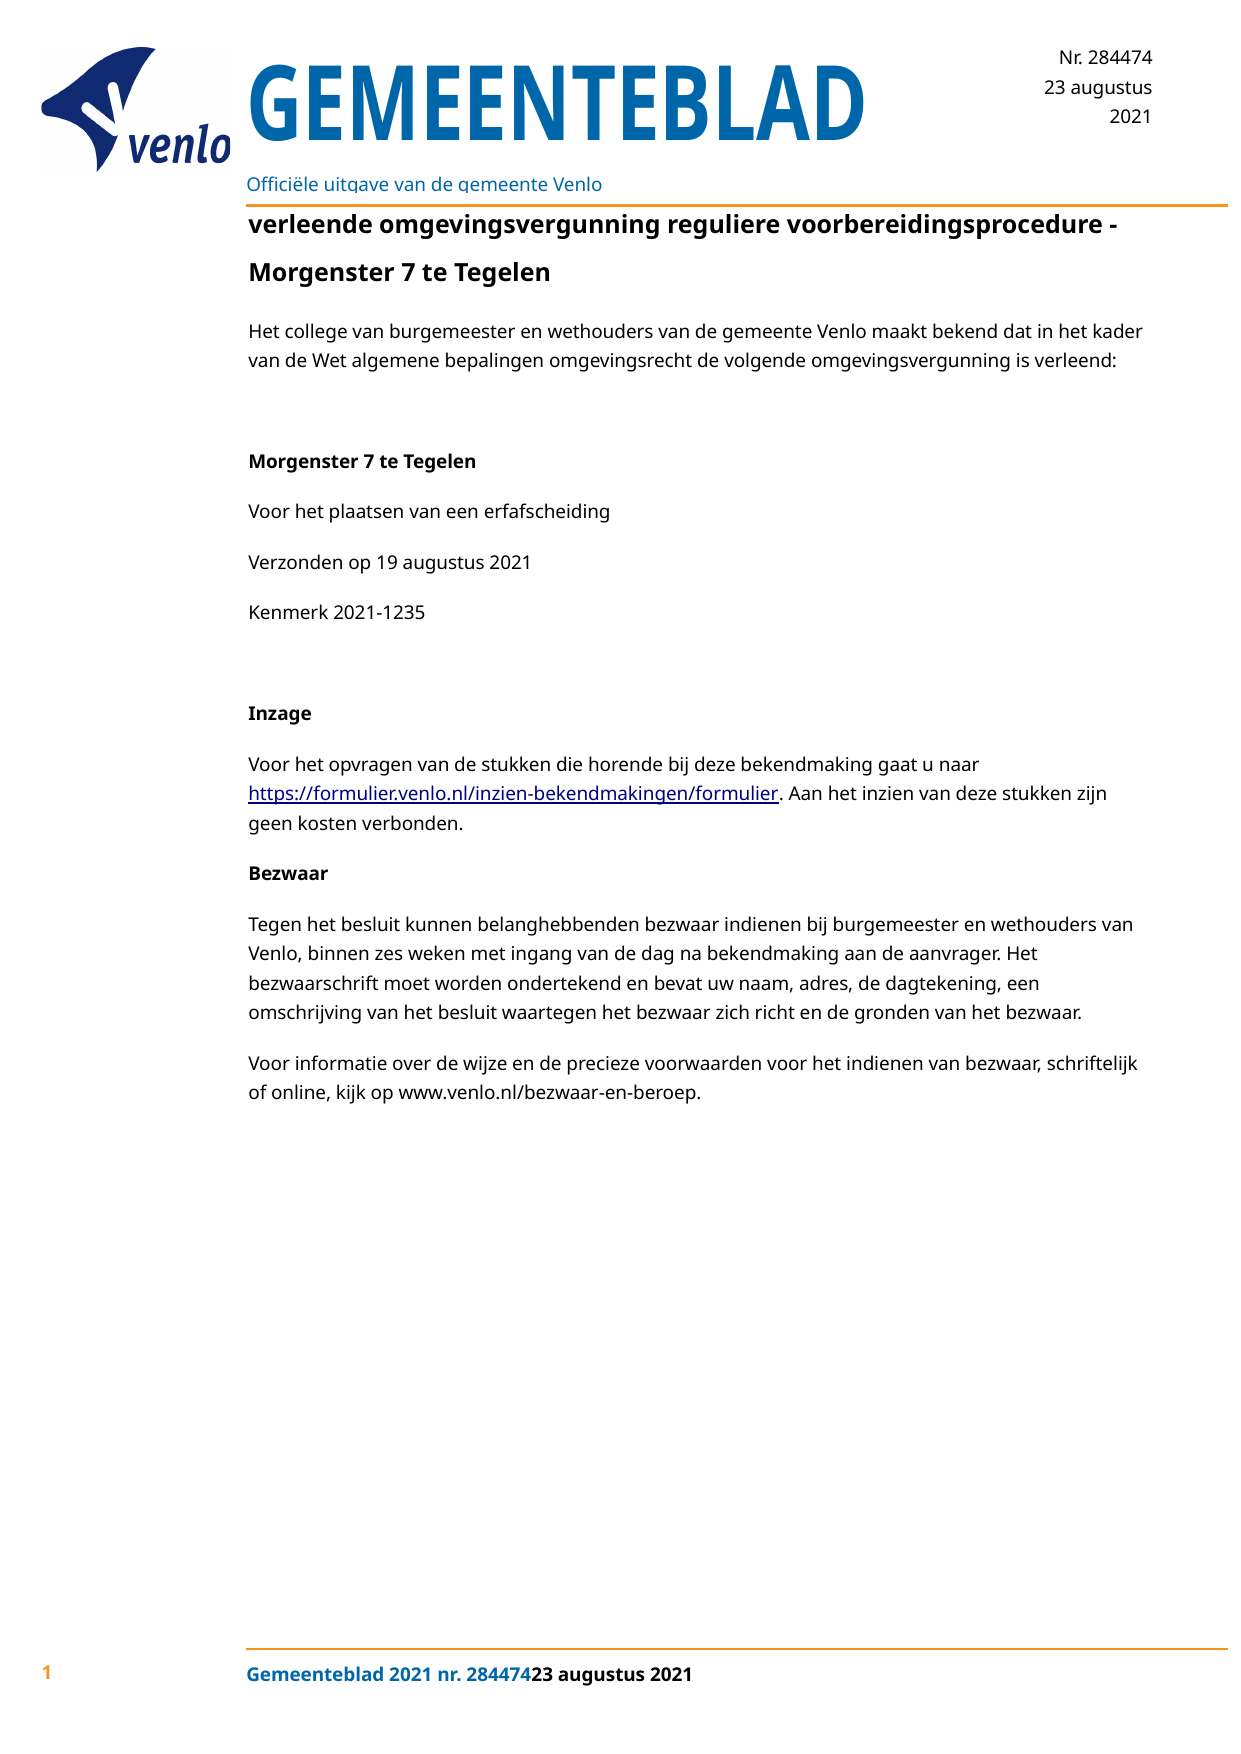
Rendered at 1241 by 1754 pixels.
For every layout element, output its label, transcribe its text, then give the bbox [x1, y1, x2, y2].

text Voor informatie over de wijze en de precieze voorwaarden voor het indienen van bezwaar, schriftelijk of online, kijk op www.venlo.nl/bezwaar-en-beroep. [248, 1050, 1152, 1105]
text Voor het opvragen van de stukken die horende bij deze bekendmaking gaat u naar https://formulier.venlo.nl/inzien-bekendmakingen/formulier. Aan het inzien van deze stukken zijn geen kosten verbonden. [248, 751, 1152, 836]
text Verzonden op 19 augustus 2021 [248, 549, 1152, 575]
text Inzage [248, 700, 1152, 726]
text Morgenster 7 te Tegelen [248, 448, 1152, 474]
text Bezwaar [248, 860, 1152, 886]
text Voor het plaatsen van een erfafscheiding [248, 499, 1152, 524]
text verleende omgevingsvergunning reguliere voorbereidingsprocedure - Morgenster 7 te Tegelen [248, 207, 1152, 288]
text Kenmerk 2021-1235 [248, 599, 1152, 625]
text Het college van burgemeester en wethouders van de gemeente Venlo maakt bekend dat in het kader van de Wet algemene bepalingen omgevingsrecht de volgende omgevingsvergunning is verleend: [248, 318, 1152, 373]
text Tegen het besluit kunnen belanghebbenden bezwaar indienen bij burgemeester en wethouders van Venlo, binnen zes weken met ingang van de dag na bekendmaking aan de aanvrager. Het bezwaarschrift moet worden ondertekend en bevat uw naam, adres, de dagtekening, een omschrijving van het besluit waartegen het bezwaar zich richt en de gronden van het bezwaar. [248, 911, 1152, 1025]
picture [41, 47, 231, 172]
